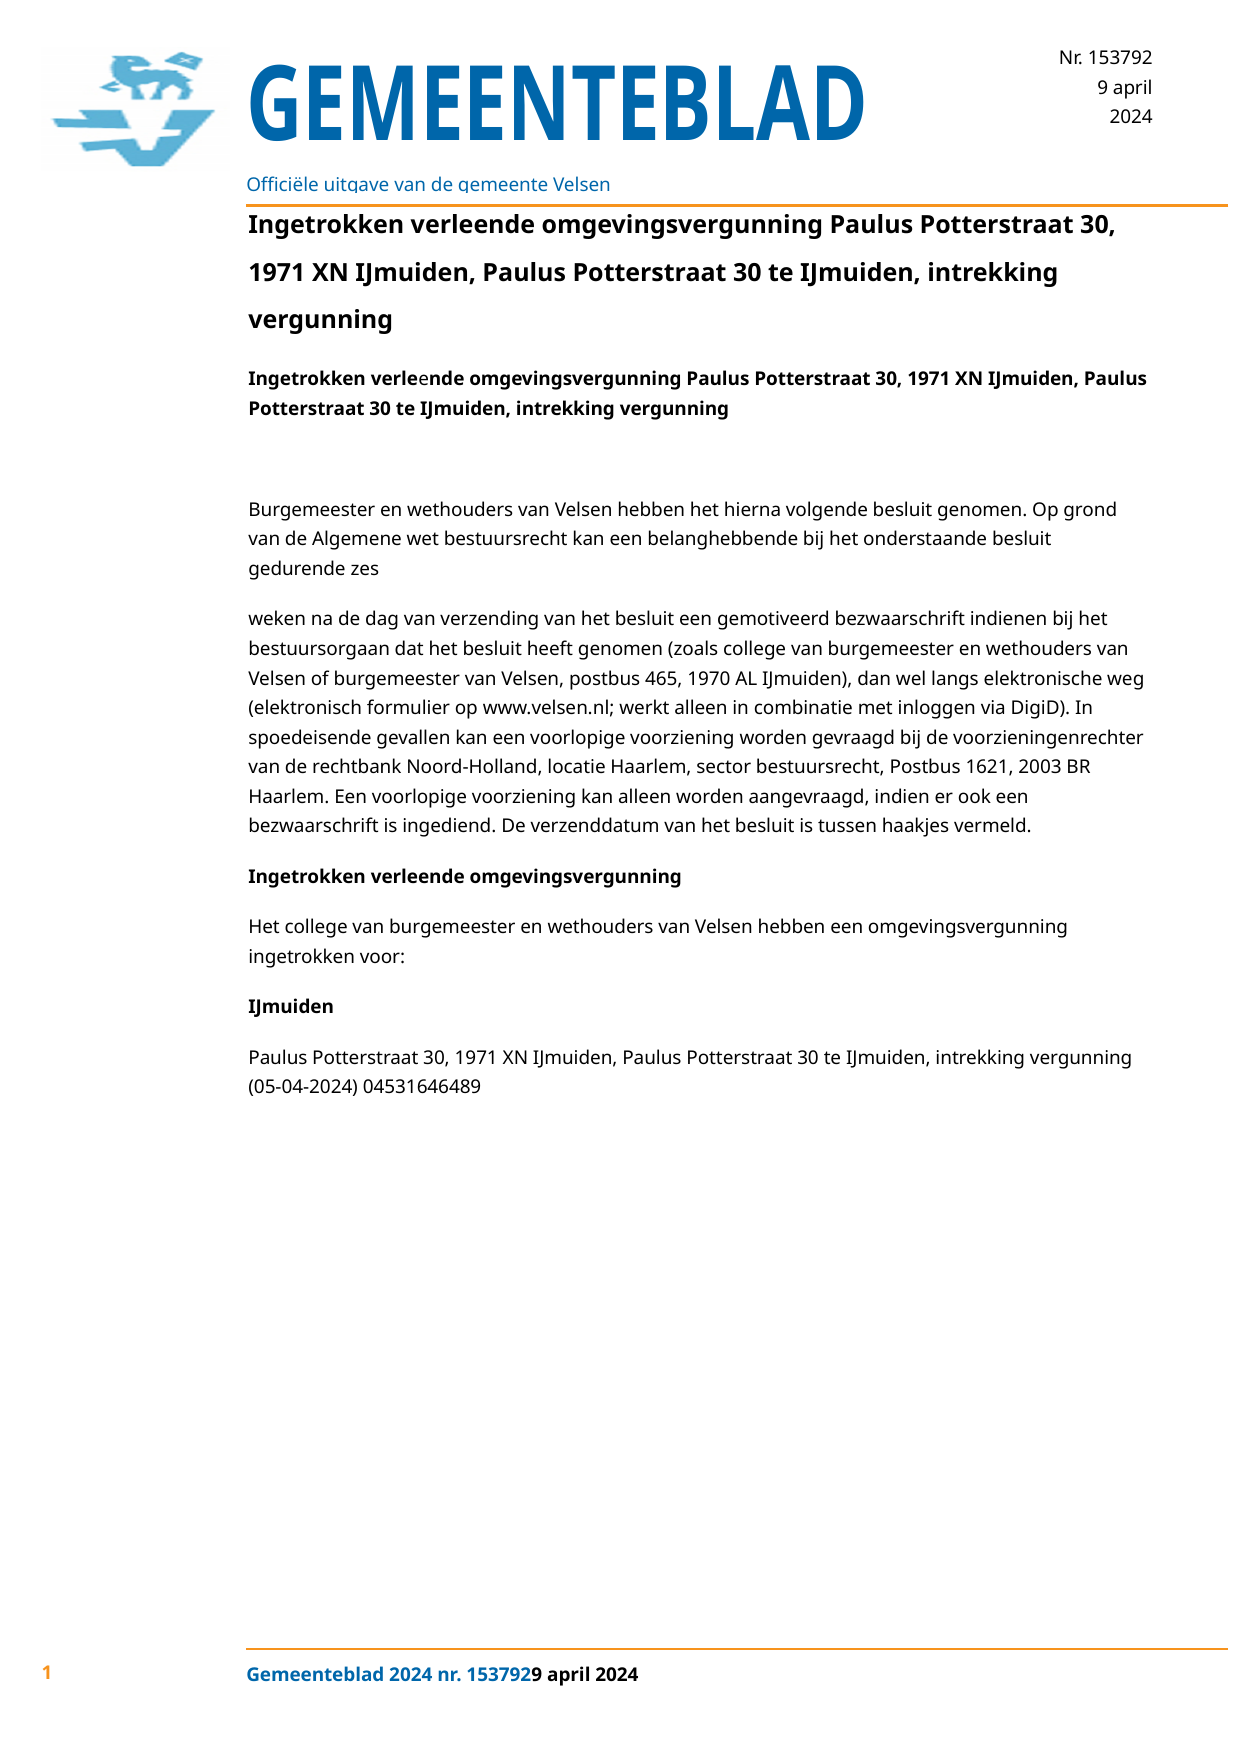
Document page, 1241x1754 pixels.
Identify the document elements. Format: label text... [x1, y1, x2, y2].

text Het college van burgemeester en wethouders van Velsen hebben een omgevingsvergunning ingetrokken voor: [248, 913, 1152, 969]
text Burgemeester en wethouders van Velsen hebben het hierna volgende besluit genomen. Op grond van de Algemene wet bestuursrecht kan een belanghebbende bij het onderstaande besluit gedurende zes [248, 496, 1152, 581]
text weken na de dag van verzending van het besluit een gemotiveerd bezwaarschrift indienen bij het bestuursorgaan dat het besluit heeft genomen (zoals college van burgemeester en wethouders van Velsen of burgemeester van Velsen, postbus 465, 1970 AL IJmuiden), dan wel langs elektronische weg (elektronisch formulier op www.velsen.nl; werkt alleen in combinatie met inloggen via DigiD). In spoedeisende gevallen kan een voorlopige voorziening worden gevraagd bij de voorzieningenrechter van de rechtbank Noord-Holland, locatie Haarlem, sector bestuursrecht, Postbus 1621, 2003 BR Haarlem. Een voorlopige voorziening kan alleen worden aangevraagd, indien er ook een bezwaarschrift is ingediend. De verzenddatum van het besluit is tussen haakjes vermeld. [248, 606, 1152, 838]
text Ingetrokken verleende omgevingsvergunning Paulus Potterstraat 30, 1971 XN IJmuiden, Paulus Potterstraat 30 te IJmuiden, intrekking vergunning [248, 366, 1152, 421]
text Ingetrokken verleende omgevingsvergunning Paulus Potterstraat 30, 1971 XN IJmuiden, Paulus Potterstraat 30 te IJmuiden, intrekking vergunning [248, 207, 1152, 336]
text IJmuiden [248, 993, 1152, 1019]
picture [41, 47, 231, 172]
text Paulus Potterstraat 30, 1971 XN IJmuiden, Paulus Potterstraat 30 te IJmuiden, intrekking vergunning (05-04-2024) 04531646489 [248, 1044, 1152, 1099]
text Ingetrokken verleende omgevingsvergunning [248, 863, 1152, 889]
